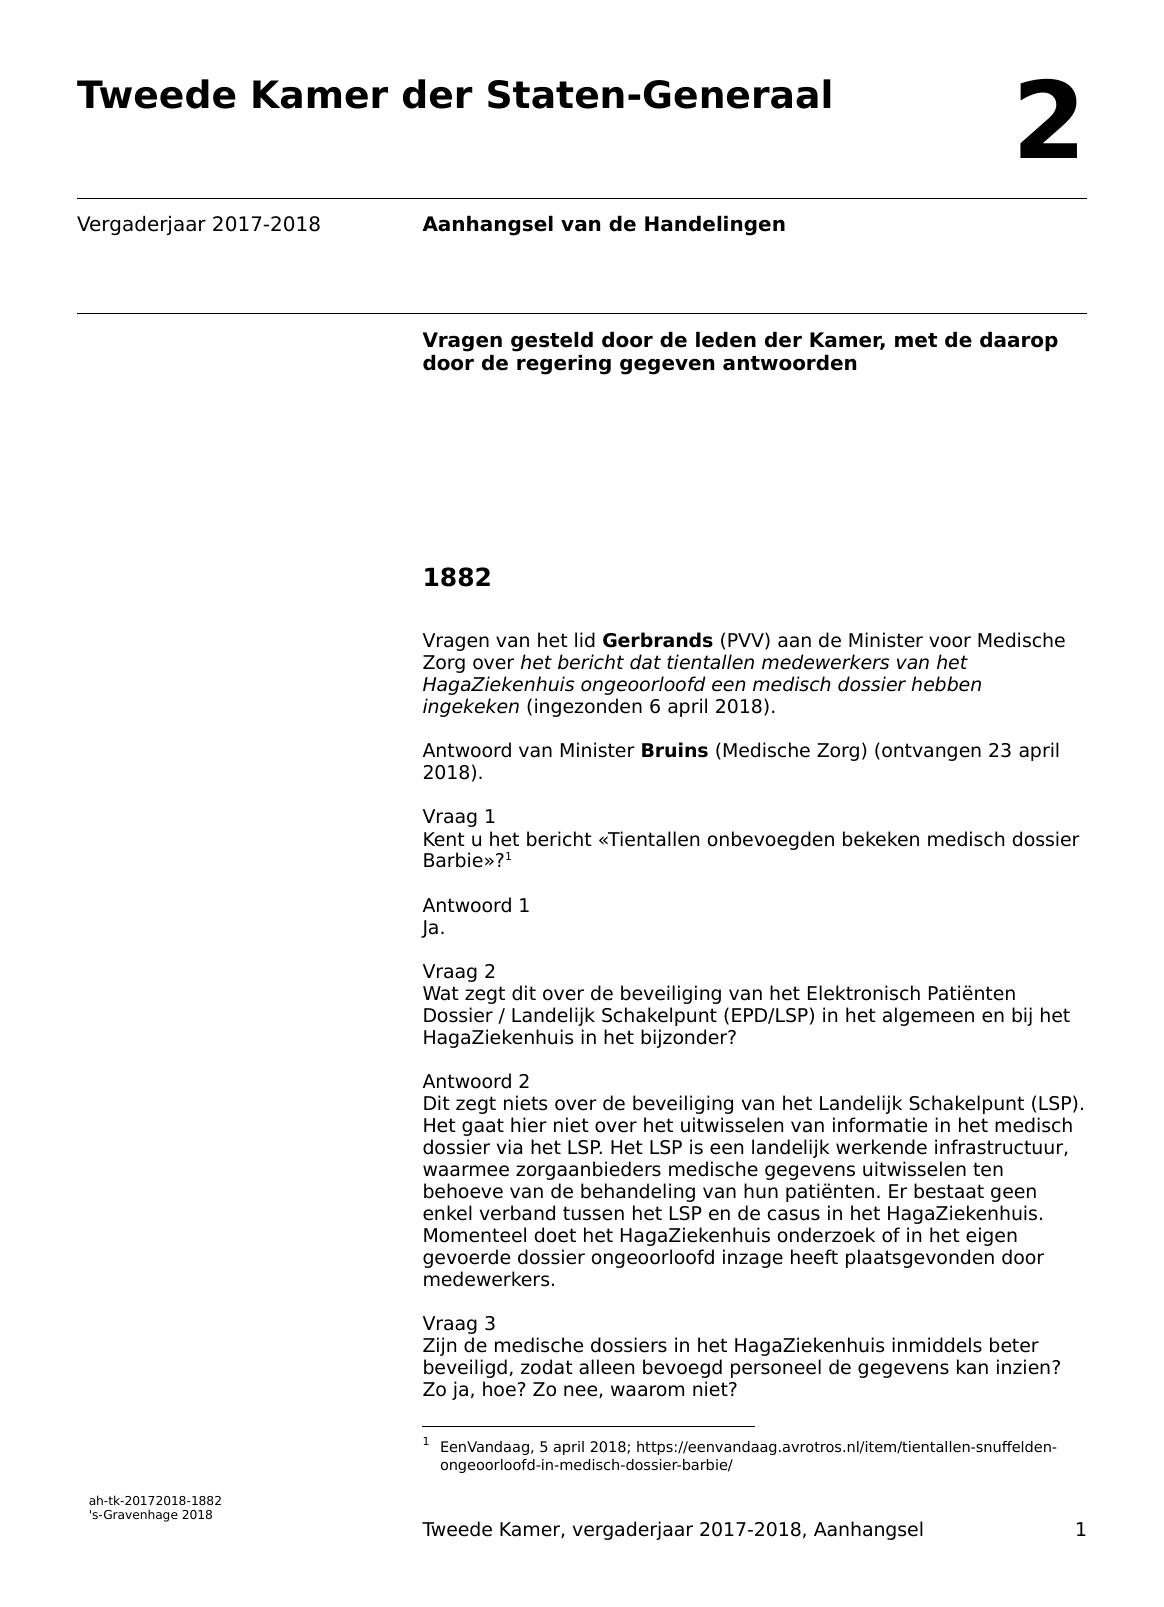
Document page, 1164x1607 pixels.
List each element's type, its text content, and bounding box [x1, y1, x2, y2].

text Antwoord 2 [422, 1071, 1087, 1093]
text Vraag 3 [422, 1313, 1087, 1335]
text Ja. [422, 917, 1087, 938]
text Antwoord van Minister Bruins (Medische Zorg) (ontvangen 23 april 2018). [422, 740, 1087, 784]
text Dit zegt niets over de beveiliging van het Landelijk Schakelpunt (LSP). Het gaat hier niet over het uitwisselen van informatie in het medisch dossier via het LSP. Het LSP is een landelijk werkende infrastructuur, waarmee zorgaanbieders medische gegevens uitwisselen ten behoeve van de behandeling van hun patiënten. Er bestaat geen enkel verband tussen het LSP en de casus in het HagaZiekenhuis. [422, 1093, 1087, 1225]
table_cell [77, 314, 422, 375]
text Vraag 2 [422, 961, 1087, 983]
text Zijn de medische dossiers in het HagaZiekenhuis inmiddels beter beveiligd, zodat alleen bevoegd personeel de gegevens kan inzien? Zo ja, hoe? Zo nee, waarom niet? [422, 1335, 1087, 1401]
text EenVandaag, 5 april 2018; https://eenvandaag.avrotros.nl/item/tientallen-snuffelden-ongeoorloofd-in-medisch-dossier-barbie/ [422, 1435, 1087, 1474]
text Momenteel doet het HagaZiekenhuis onderzoek of in het eigen gevoerde dossier ongeoorloofd inzage heeft plaatsgevonden door medewerkers. [422, 1225, 1087, 1291]
text ah-tk-20172018-1882 [88, 1494, 323, 1508]
text 's-Gravenhage 2018 [88, 1508, 323, 1522]
table_cell Vragen gesteld door de leden der Kamer, met de daarop door de regering gegeven antwoorden [422, 314, 1087, 375]
table_header 2 [886, 59, 1087, 198]
text Antwoord 1 [422, 894, 1087, 917]
text Kent u het bericht «Tientallen onbevoegden bekeken medisch dossier Barbie»? [422, 828, 1087, 872]
table_cell Aanhangsel van de Handelingen [422, 199, 1087, 313]
table_cell Vergaderjaar 2017-2018 [77, 199, 422, 313]
text Wat zegt dit over de beveiliging van het Elektronisch Patiënten Dossier / Landelijk Schakelpunt (EPD/LSP) in het algemeen en bij het HagaZiekenhuis in het bijzonder? [422, 983, 1087, 1049]
table_header Tweede Kamer der Staten-Generaal [77, 59, 886, 198]
text Vraag 1 [422, 806, 1087, 828]
text 1882 [422, 563, 1087, 592]
text Vragen van het lid Gerbrands (PVV) aan de Minister voor Medische Zorg over het bericht dat tientallen medewerkers van het HagaZiekenhuis ongeoorloofd een medisch dossier hebben ingekeken (ingezonden 6 april 2018). [422, 630, 1087, 718]
